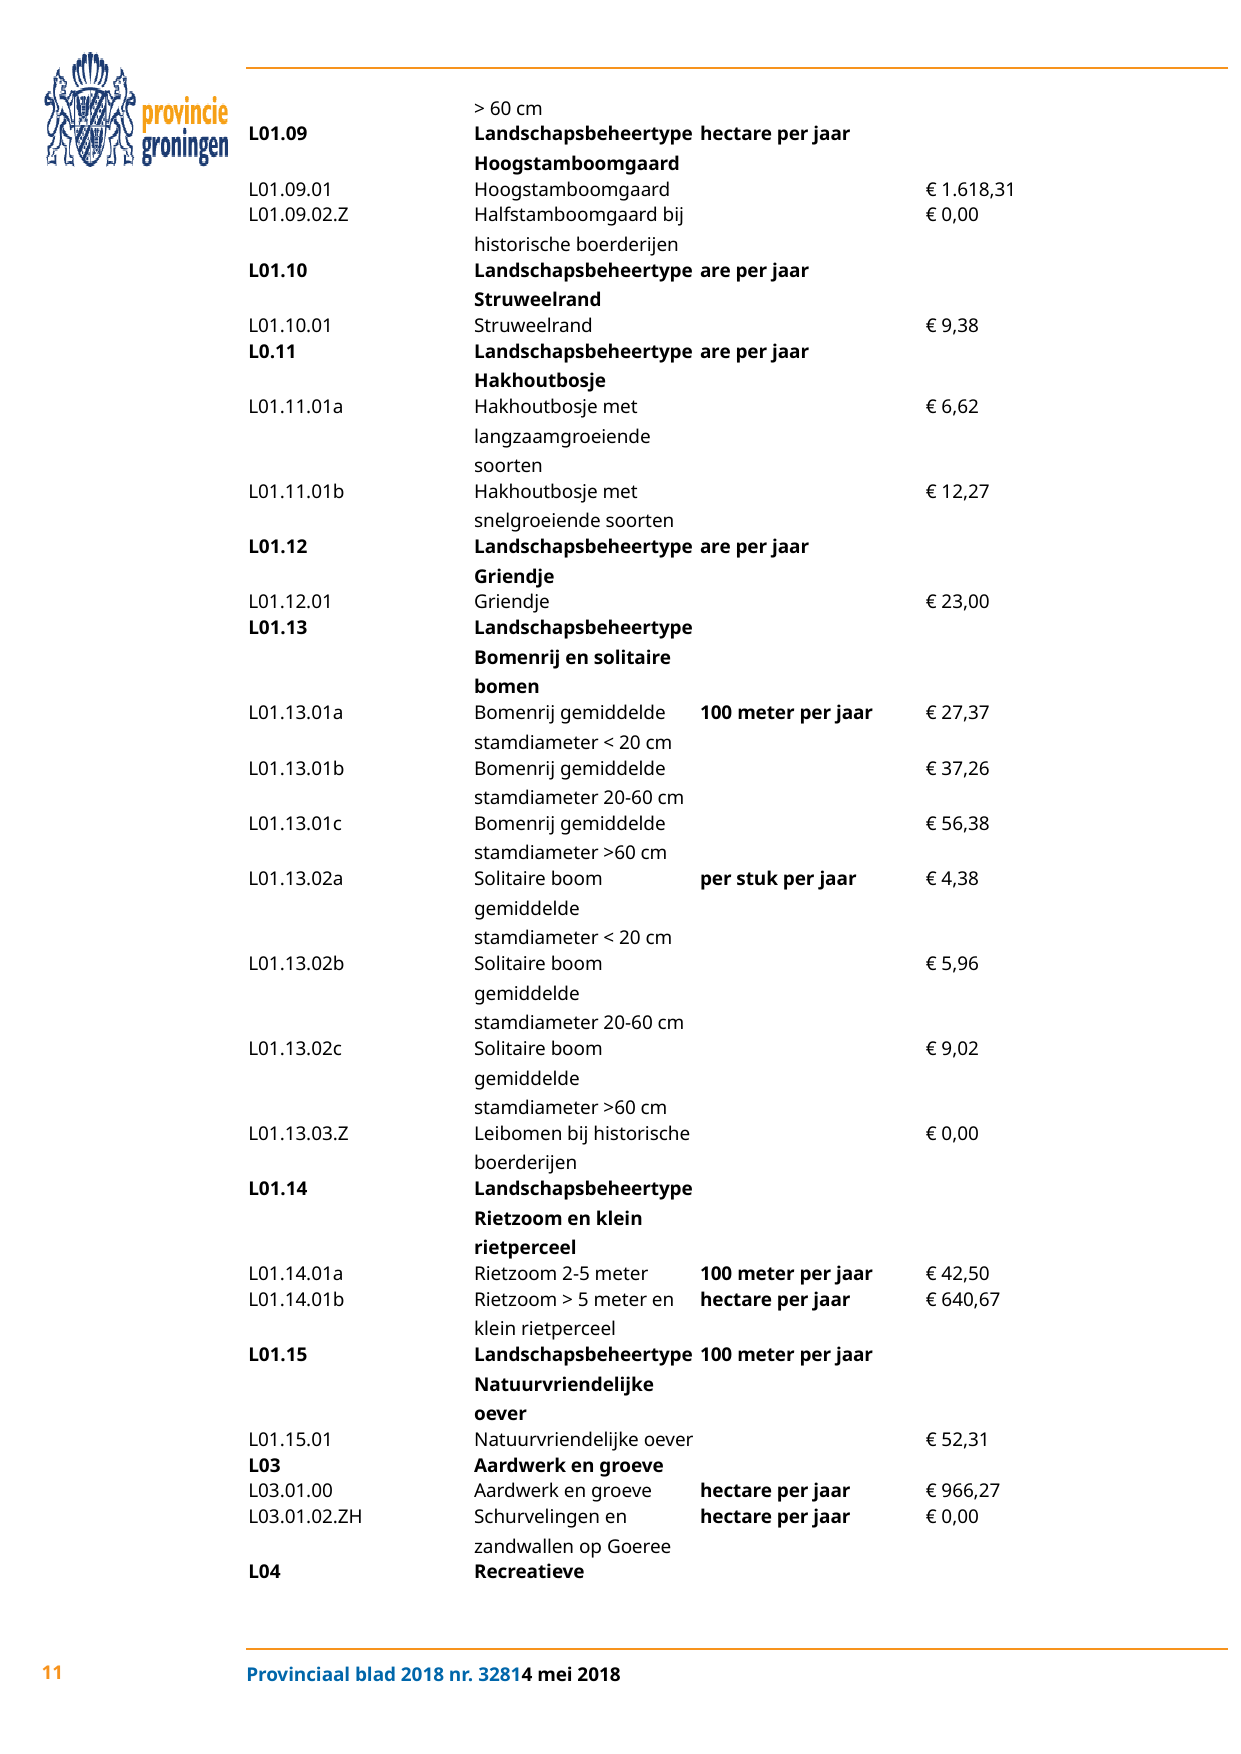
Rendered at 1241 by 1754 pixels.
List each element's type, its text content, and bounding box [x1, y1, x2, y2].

table_cell € 1.618,31 [926, 176, 1152, 202]
table_cell [700, 1559, 926, 1584]
table_cell hectare per jaar [700, 1478, 926, 1503]
table_cell L01.15 [248, 1341, 474, 1426]
table_cell Bomenrij gemiddelde stamdiameter < 20 cm [474, 699, 700, 755]
table_cell L01.10.01 [248, 312, 474, 338]
table_cell L01.13.03.Z [248, 1120, 474, 1175]
table_cell L03.01.02.ZH [248, 1503, 474, 1559]
table_cell [700, 1120, 926, 1175]
table_cell Halfstamboomgaard bij historische boerderijen [474, 202, 700, 257]
table_cell 100 meter per jaar [700, 1260, 926, 1286]
table_cell € 9,02 [926, 1035, 1152, 1120]
table_cell Hakhoutbosje met snelgroeiende soorten [474, 478, 700, 533]
table_cell € 27,37 [926, 699, 1152, 755]
table_cell L01.13.01b [248, 755, 474, 810]
table_cell [926, 338, 1152, 393]
table_cell L03.01.00 [248, 1478, 474, 1503]
table_cell Landschapsbeheertype Rietzoom en klein rietperceel [474, 1175, 700, 1260]
table_cell Schurvelingen en zandwallen op Goeree [474, 1503, 700, 1559]
table_cell [700, 176, 926, 202]
table_cell L01.13.02a [248, 865, 474, 950]
table_cell hectare per jaar [700, 121, 926, 176]
table_cell € 23,00 [926, 589, 1152, 614]
table_cell L01.14 [248, 1175, 474, 1260]
table_cell Rietzoom > 5 meter en klein rietperceel [474, 1286, 700, 1341]
table_cell € 56,38 [926, 810, 1152, 865]
table_cell L01.13.02b [248, 950, 474, 1035]
table_cell € 5,96 [926, 950, 1152, 1035]
table_cell L01.10 [248, 257, 474, 312]
table_cell Bomenrij gemiddelde stamdiameter >60 cm [474, 810, 700, 865]
table_cell [700, 810, 926, 865]
table_cell € 42,50 [926, 1260, 1152, 1286]
table_cell L01.14.01a [248, 1260, 474, 1286]
table_cell 100 meter per jaar [700, 1341, 926, 1426]
table_cell Solitaire boom gemiddelde stamdiameter < 20 cm [474, 865, 700, 950]
table_cell [926, 1341, 1152, 1426]
table_cell Landschapsbeheertype Natuurvriendelijke oever [474, 1341, 700, 1426]
table_cell Leibomen bij historische boerderijen [474, 1120, 700, 1175]
table_cell Landschapsbeheertype Hakhoutbosje [474, 338, 700, 393]
table_cell L01.09.01 [248, 176, 474, 202]
table_cell [700, 1035, 926, 1120]
table_cell L01.13.02c [248, 1035, 474, 1120]
table_cell [700, 312, 926, 338]
table_cell L01.13 [248, 615, 474, 699]
table_cell [700, 393, 926, 478]
table_cell € 0,00 [926, 202, 1152, 257]
table_cell [926, 1175, 1152, 1260]
table_cell L01.13.01a [248, 699, 474, 755]
table_cell [700, 755, 926, 810]
table_cell Hakhoutbosje met langzaamgroeiende soorten [474, 393, 700, 478]
table_cell per stuk per jaar [700, 865, 926, 950]
table_cell Griendje [474, 589, 700, 614]
table_cell [700, 202, 926, 257]
table_cell L01.11.01b [248, 478, 474, 533]
table_cell [926, 1559, 1152, 1584]
table_cell L01.09 [248, 121, 474, 176]
table_cell Landschapsbeheertype Hoogstamboomgaard [474, 121, 700, 176]
table_cell € 640,67 [926, 1286, 1152, 1341]
table_cell [700, 1175, 926, 1260]
table_cell € 6,62 [926, 393, 1152, 478]
table_cell € 12,27 [926, 478, 1152, 533]
table_cell hectare per jaar [700, 1503, 926, 1559]
table_cell [248, 95, 474, 121]
table_cell [926, 615, 1152, 699]
table_cell L03 [248, 1452, 474, 1478]
table_cell Struweelrand [474, 312, 700, 338]
table_cell [926, 95, 1152, 121]
table_cell Landschapsbeheertype Bomenrij en solitaire bomen [474, 615, 700, 699]
table_cell € 52,31 [926, 1426, 1152, 1452]
table_cell [700, 1452, 926, 1478]
table_cell Solitaire boom gemiddelde stamdiameter >60 cm [474, 1035, 700, 1120]
table_cell [700, 589, 926, 614]
table_cell are per jaar [700, 257, 926, 312]
table_cell € 0,00 [926, 1503, 1152, 1559]
table_cell Landschapsbeheertype Struweelrand [474, 257, 700, 312]
table_cell L01.13.01c [248, 810, 474, 865]
table_cell hectare per jaar [700, 1286, 926, 1341]
table_cell L04 [248, 1559, 474, 1584]
table_cell Aardwerk en groeve [474, 1478, 700, 1503]
table_cell [700, 615, 926, 699]
table_cell are per jaar [700, 338, 926, 393]
table_cell Natuurvriendelijke oever [474, 1426, 700, 1452]
table_cell L01.09.02.Z [248, 202, 474, 257]
table_cell are per jaar [700, 534, 926, 589]
table_cell [700, 1426, 926, 1452]
table_cell L01.12 [248, 534, 474, 589]
table_cell [700, 95, 926, 121]
table_cell Landschapsbeheertype Griendje [474, 534, 700, 589]
table_cell Bomenrij gemiddelde stamdiameter 20-60 cm [474, 755, 700, 810]
table_cell € 4,38 [926, 865, 1152, 950]
table_cell [926, 121, 1152, 176]
table_cell [700, 950, 926, 1035]
table_cell Hoogstamboomgaard [474, 176, 700, 202]
table_cell Rietzoom 2-5 meter [474, 1260, 700, 1286]
table_cell Recreatieve [474, 1559, 700, 1584]
table_cell L01.14.01b [248, 1286, 474, 1341]
picture [41, 47, 231, 172]
table_cell L0.11 [248, 338, 474, 393]
table_cell Solitaire boom gemiddelde stamdiameter 20-60 cm [474, 950, 700, 1035]
table_cell [700, 478, 926, 533]
table_cell [926, 534, 1152, 589]
table_cell L01.12.01 [248, 589, 474, 614]
table_cell € 37,26 [926, 755, 1152, 810]
table_cell L01.15.01 [248, 1426, 474, 1452]
table_cell > 60 cm [474, 95, 700, 121]
table_cell L01.11.01a [248, 393, 474, 478]
table_cell € 9,38 [926, 312, 1152, 338]
table_cell 100 meter per jaar [700, 699, 926, 755]
table_cell € 0,00 [926, 1120, 1152, 1175]
table_cell € 966,27 [926, 1478, 1152, 1503]
table_cell Aardwerk en groeve [474, 1452, 700, 1478]
table_cell [926, 1452, 1152, 1478]
table_cell [926, 257, 1152, 312]
